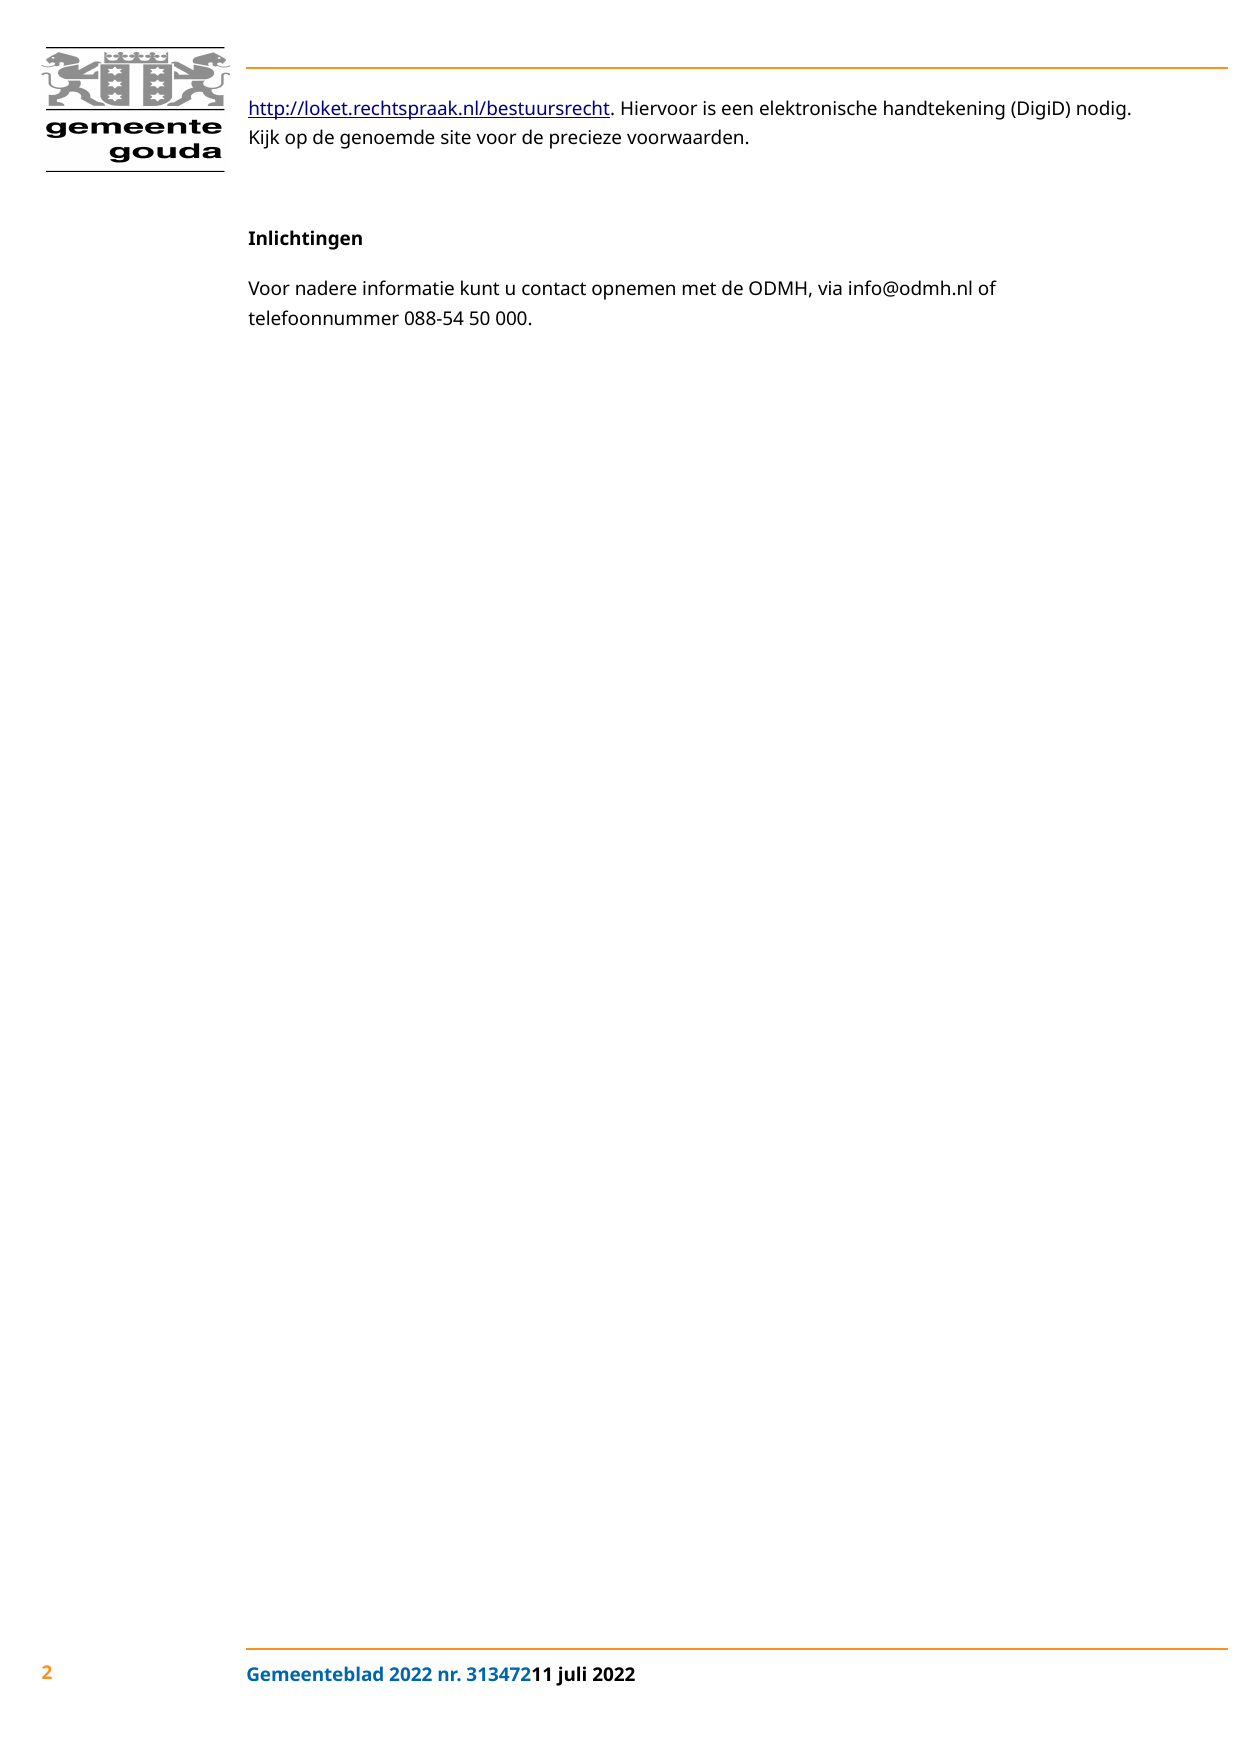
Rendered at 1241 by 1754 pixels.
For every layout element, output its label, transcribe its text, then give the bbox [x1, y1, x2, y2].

text Inlichtingen [248, 225, 1152, 251]
text http://loket.rechtspraak.nl/bestuursrecht. Hiervoor is een elektronische handtekening (DigiD) nodig. Kijk op de genoemde site voor de precieze voorwaarden. [248, 95, 1152, 150]
picture [41, 47, 231, 172]
text Voor nadere informatie kunt u contact opnemen met de ODMH, via info@odmh.nl of telefoonnummer 088-54 50 000. [248, 276, 1152, 331]
